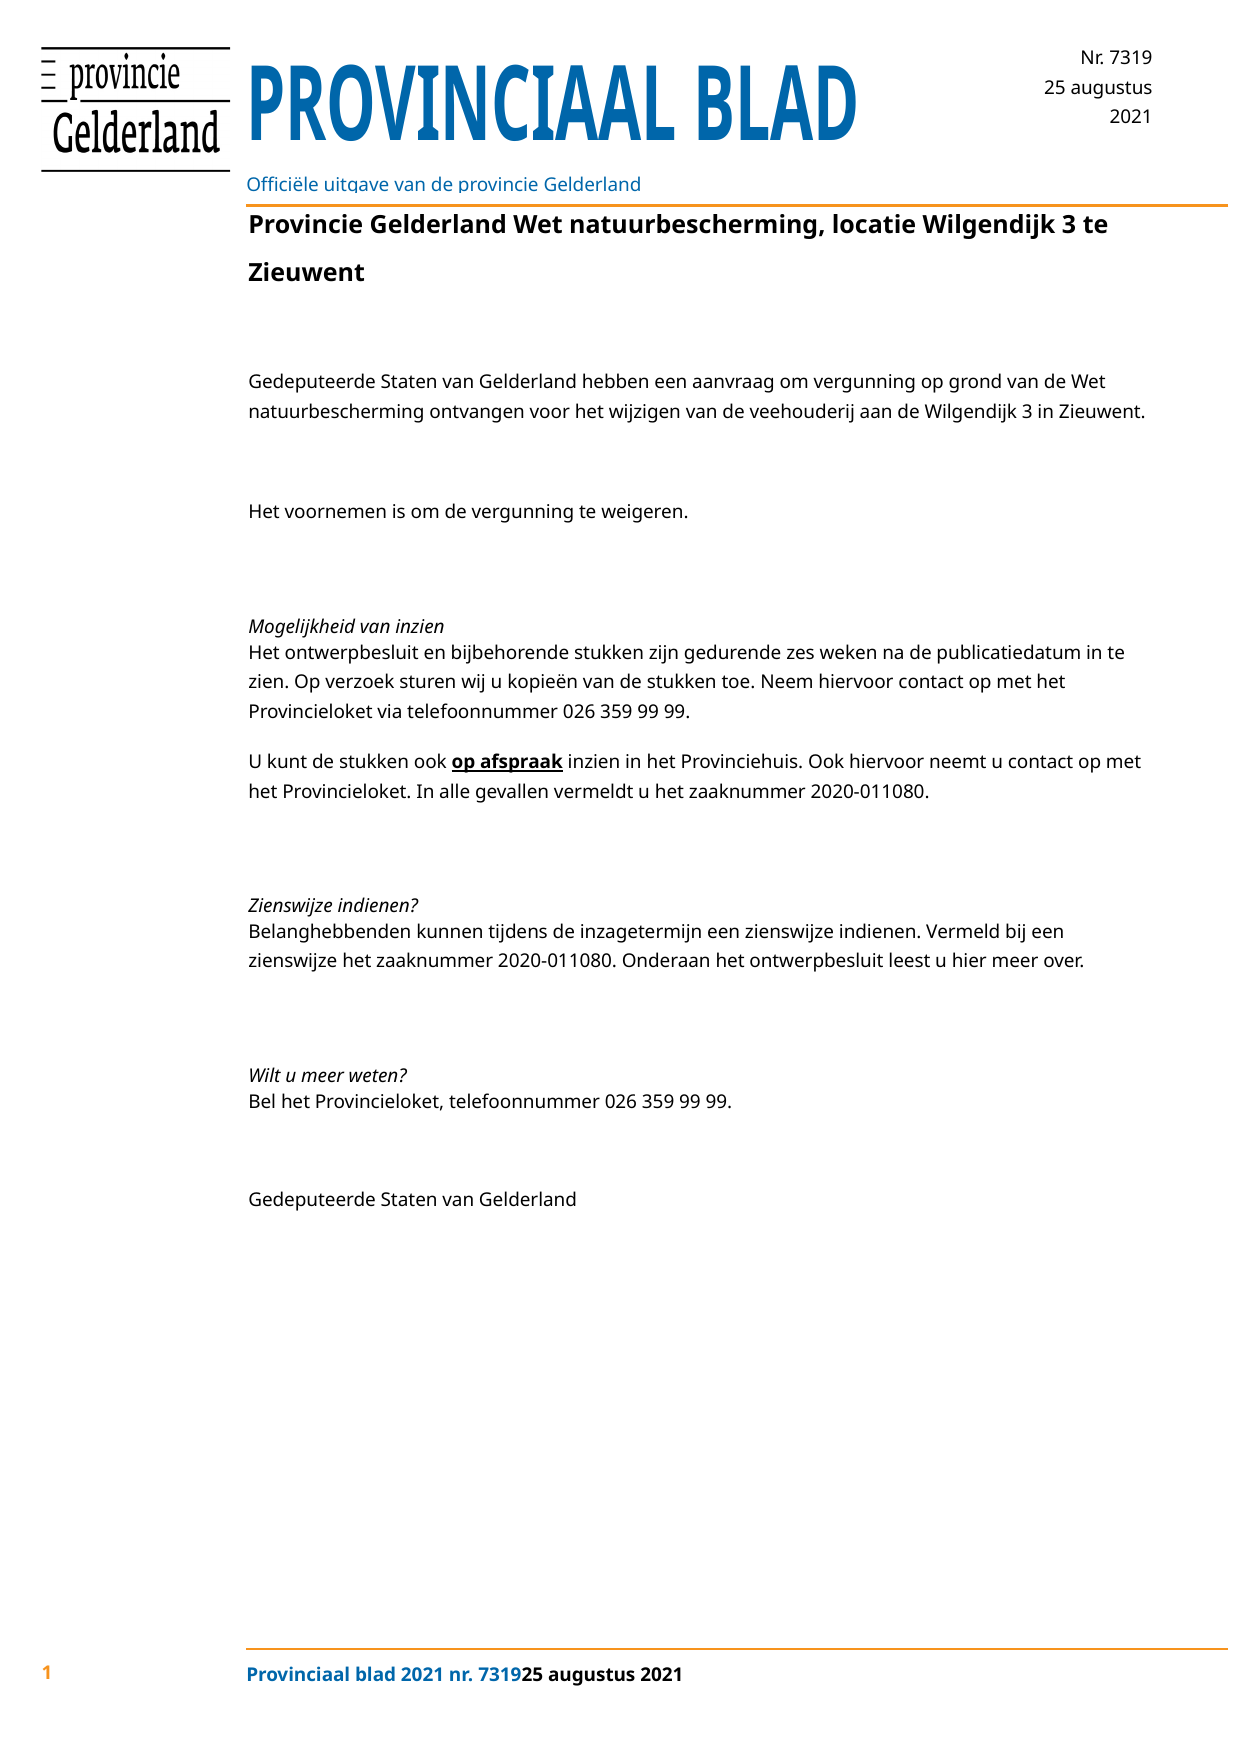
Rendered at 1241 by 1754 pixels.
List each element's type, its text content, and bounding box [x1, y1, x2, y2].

text Het ontwerpbesluit en bijbehorende stukken zijn gedurende zes weken na de publicatiedatum in te zien. Op verzoek sturen wij u kopieën van de stukken toe. Neem hiervoor contact op met het Provincieloket via telefoonnummer 026 359 99 99. [248, 639, 1152, 724]
text Gedeputeerde Staten van Gelderland hebben een aanvraag om vergunning op grond van de Wet natuurbescherming ontvangen voor het wijzigen van de veehouderij aan de Wilgendijk 3 in Zieuwent. [248, 368, 1152, 424]
text Bel het Provincieloket, telefoonnummer 026 359 99 99. [248, 1088, 1152, 1113]
text Belanghebbenden kunnen tijdens de inzagetermijn een zienswijze indienen. Vermeld bij een zienswijze het zaaknummer 2020-011080. Onderaan het ontwerpbesluit leest u hier meer over. [248, 918, 1152, 973]
text Wilt u meer weten? [248, 1062, 1152, 1088]
picture [41, 47, 231, 172]
text Zienswijze indienen? [248, 892, 1152, 918]
text Gedeputeerde Staten van Gelderland [248, 1186, 1152, 1212]
text Het voornemen is om de vergunning te weigeren. [248, 499, 1152, 524]
text U kunt de stukken ook op afspraak inzien in het Provinciehuis. Ook hiervoor neemt u contact op met het Provincieloket. In alle gevallen vermeldt u het zaaknummer 2020-011080. [248, 748, 1152, 804]
text Provincie Gelderland Wet natuurbescherming, locatie Wilgendijk 3 te Zieuwent [248, 207, 1152, 288]
text Mogelijkheid van inzien [248, 613, 1152, 639]
